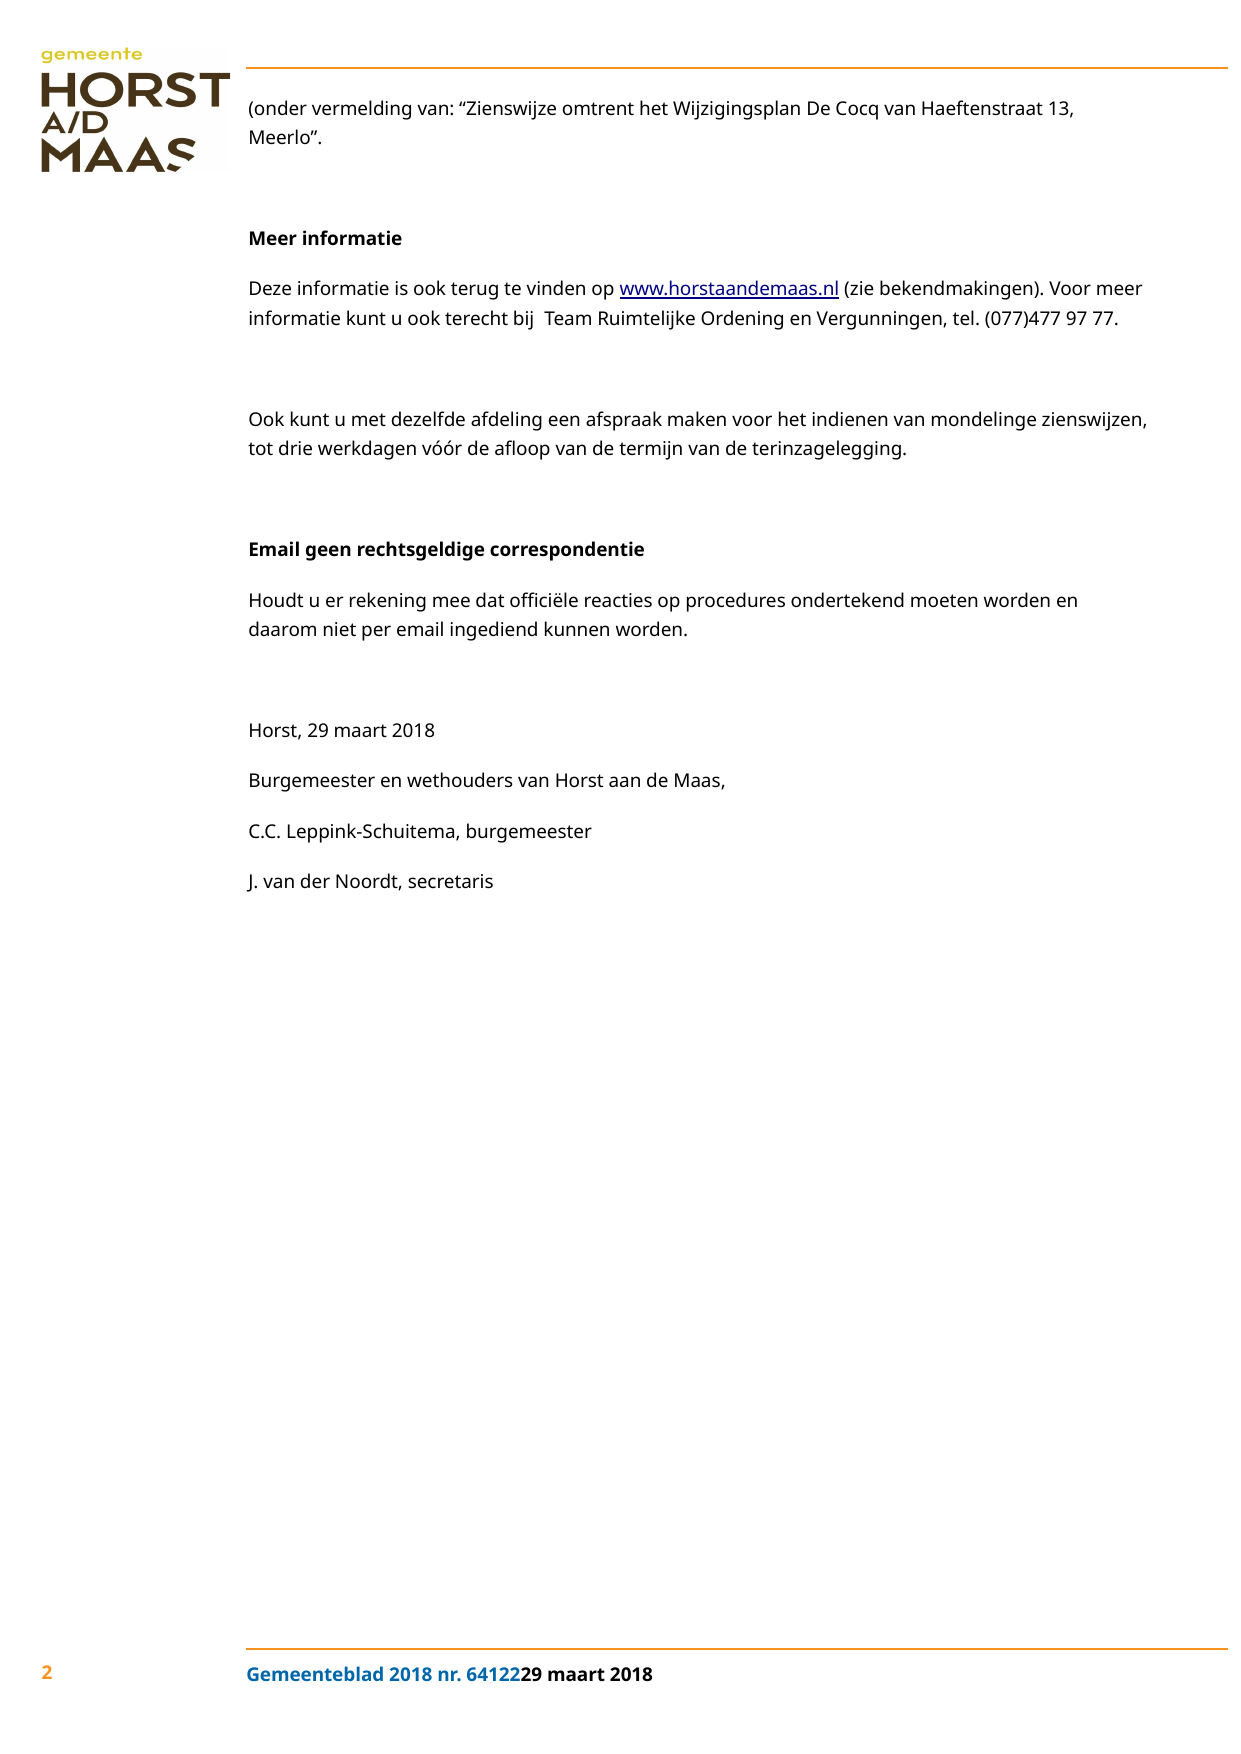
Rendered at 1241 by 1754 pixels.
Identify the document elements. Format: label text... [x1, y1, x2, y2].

text Burgemeester en wethouders van Horst aan de Maas, [248, 768, 1152, 793]
text Horst, 29 maart 2018 [248, 717, 1152, 743]
picture [41, 47, 231, 172]
text Email geen rechtsgeldige correspondentie [248, 536, 1152, 562]
text Ook kunt u met dezelfde afdeling een afspraak maken voor het indienen van mondelinge zienswijzen, tot drie werkdagen vóór de afloop van de termijn van de terinzagelegging. [248, 406, 1152, 461]
text Deze informatie is ook terug te vinden op www.horstaandemaas.nl (zie bekendmakingen). Voor meer informatie kunt u ook terecht bij Team Ruimtelijke Ordening en Vergunningen, tel. (077)477 97 77. [248, 276, 1152, 331]
text (onder vermelding van: “Zienswijze omtrent het Wijzigingsplan De Cocq van Haeftenstraat 13, Meerlo”. [248, 95, 1152, 150]
text C.C. Leppink-Schuitema, burgemeester [248, 818, 1152, 844]
text J. van der Noordt, secretaris [248, 868, 1152, 894]
text Meer informatie [248, 225, 1152, 251]
text Houdt u er rekening mee dat officiële reacties op procedures ondertekend moeten worden en daarom niet per email ingediend kunnen worden. [248, 587, 1152, 642]
